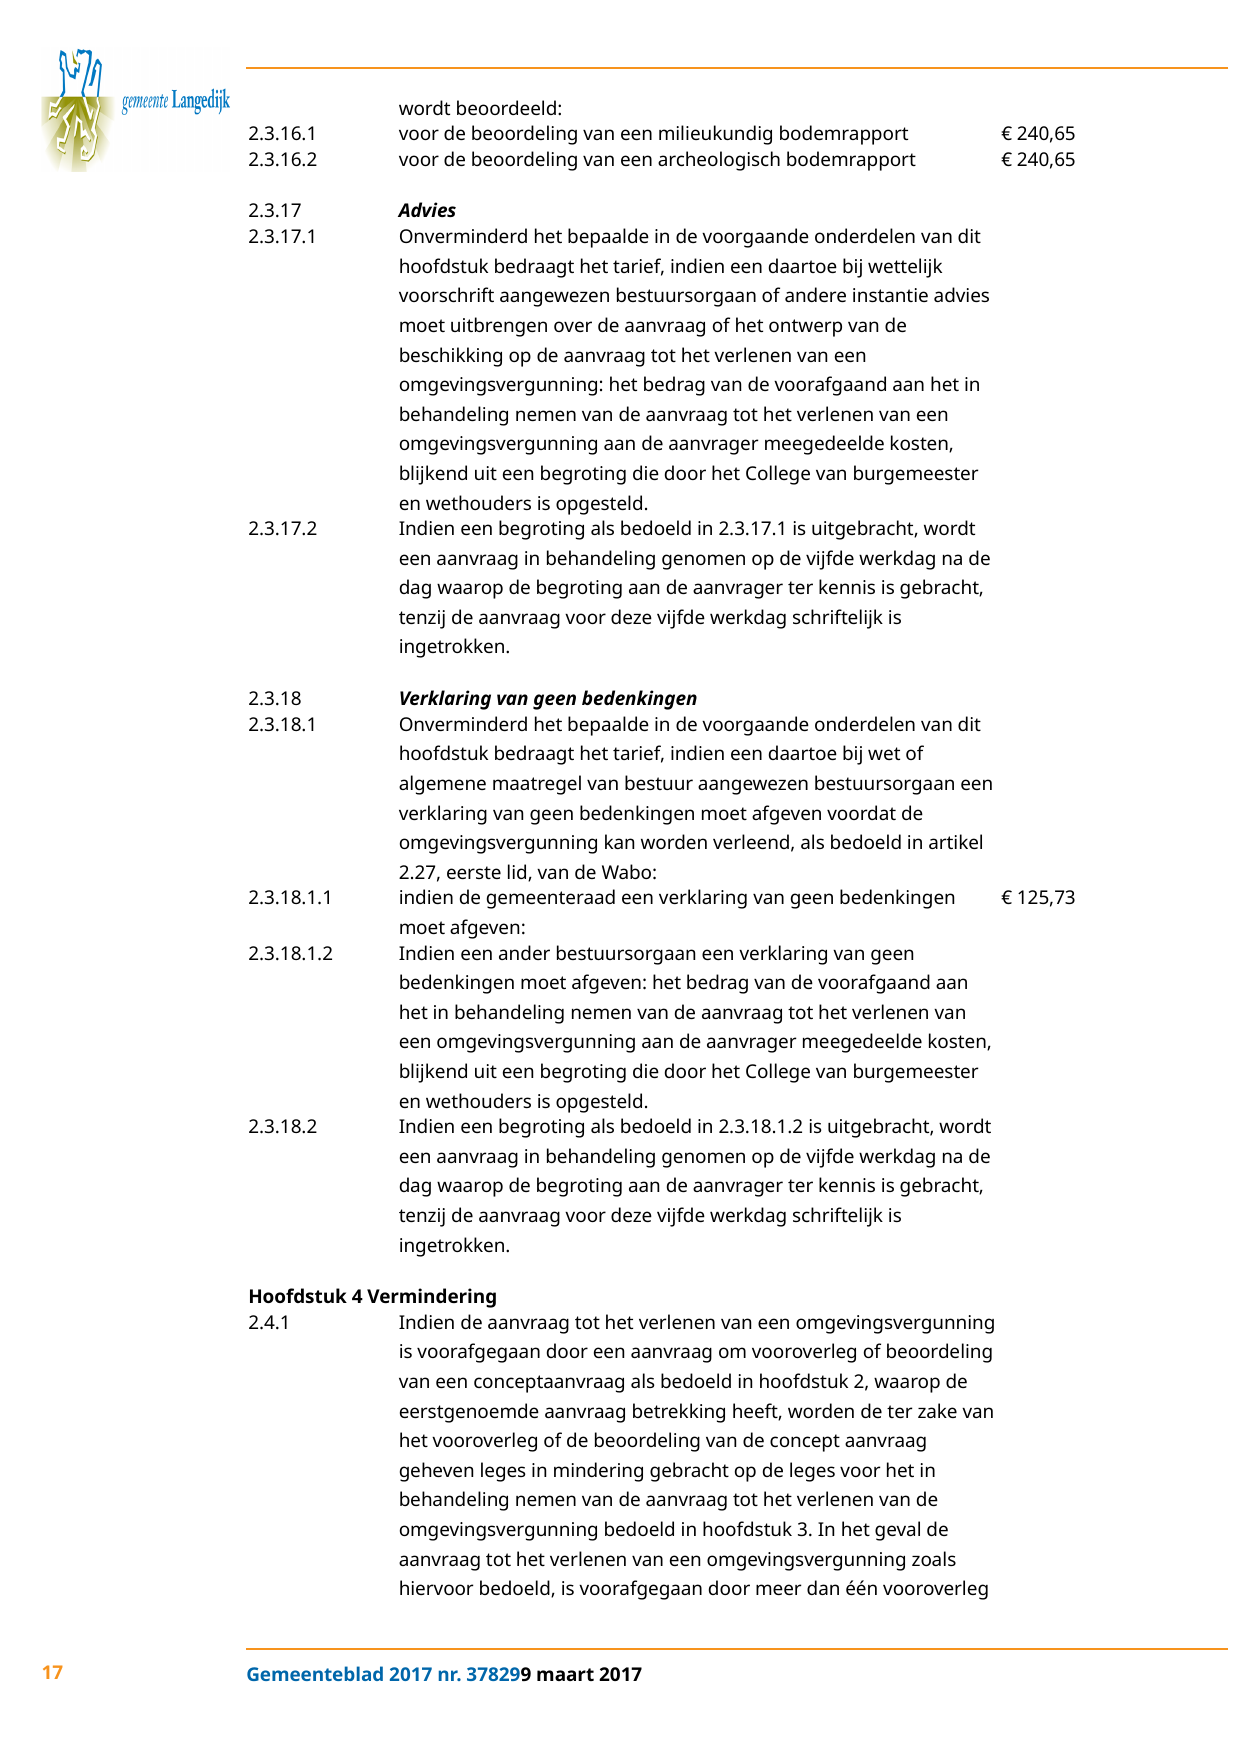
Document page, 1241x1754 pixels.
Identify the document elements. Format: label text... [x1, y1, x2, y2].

table_cell 2.3.18 [248, 685, 398, 711]
table_cell [1001, 515, 1152, 659]
table_cell 2.3.18.1 [248, 711, 398, 884]
table_cell [399, 660, 1001, 685]
table_cell [1001, 1114, 1152, 1258]
table_cell [248, 95, 398, 121]
table_cell Verklaring van geen bedenkingen [399, 685, 1001, 711]
table_cell Advies [399, 198, 1001, 223]
table_cell Indien de aanvraag tot het verlenen van een omgevingsvergunning is voorafgegaan door een aanvraag om vooroverleg of beoordeling van een conceptaanvraag als bedoeld in hoofdstuk 2, waarop de eerstgenoemde aanvraag betrekking heeft, worden de ter zake van het vooroverleg of de beoordeling van de concept aanvraag geheven leges in mindering gebracht op de leges voor het in behandeling nemen van de aanvraag tot het verlenen van de omgevingsvergunning bedoeld in hoofdstuk 3. In het geval de aanvraag tot het verlenen van een omgevingsvergunning zoals hiervoor bedoeld, is voorafgegaan door meer dan één vooroverleg [399, 1309, 1001, 1601]
table_cell indien de gemeenteraad een verklaring van geen bedenkingen moet afgeven: [399, 885, 1001, 940]
table_cell [1001, 95, 1152, 121]
table_cell [1001, 940, 1152, 1113]
table_cell 2.3.18.1.1 [248, 885, 398, 940]
table_cell [1001, 660, 1152, 685]
table_cell 2.3.18.1.2 [248, 940, 398, 1113]
table_cell voor de beoordeling van een milieukundig bodemrapport [399, 121, 1001, 146]
table_cell Indien een ander bestuursorgaan een verklaring van geen bedenkingen moet afgeven: het bedrag van de voorafgaand aan het in behandeling nemen van de aanvraag tot het verlenen van een omgevingsvergunning aan de aanvrager meegedeelde kosten, blijkend uit een begroting die door het College van burgemeester en wethouders is opgesteld. [399, 940, 1001, 1113]
table_cell € 125,73 [1001, 885, 1152, 940]
table_cell [1001, 1283, 1152, 1309]
table_cell [248, 172, 398, 198]
table_cell 2.4.1 [248, 1309, 398, 1601]
table_cell wordt beoordeeld: [399, 95, 1001, 121]
table_cell Onverminderd het bepaalde in de voorgaande onderdelen van dit hoofdstuk bedraagt het tarief, indien een daartoe bij wettelijk voorschrift aangewezen bestuursorgaan of andere instantie advies moet uitbrengen over de aanvraag of het ontwerp van de beschikking op de aanvraag tot het verlenen van een omgevingsvergunning: het bedrag van de voorafgaand aan het in behandeling nemen van de aanvraag tot het verlenen van een omgevingsvergunning aan de aanvrager meegedeelde kosten, blijkend uit een begroting die door het College van burgemeester en wethouders is opgesteld. [399, 224, 1001, 515]
table_cell Hoofdstuk 4 Vermindering [248, 1283, 1001, 1309]
table_cell [1001, 172, 1152, 198]
table_cell [1001, 711, 1152, 884]
table_cell [1001, 1309, 1152, 1601]
table_cell 2.3.18.2 [248, 1114, 398, 1258]
table_cell [248, 660, 398, 685]
table_cell 2.3.17 [248, 198, 398, 223]
table_cell [248, 1258, 398, 1283]
table_cell Onverminderd het bepaalde in de voorgaande onderdelen van dit hoofdstuk bedraagt het tarief, indien een daartoe bij wet of algemene maatregel van bestuur aangewezen bestuursorgaan een verklaring van geen bedenkingen moet afgeven voordat de omgevingsvergunning kan worden verleend, als bedoeld in artikel 2.27, eerste lid, van de Wabo: [399, 711, 1001, 884]
table_cell voor de beoordeling van een archeologisch bodemrapport [399, 146, 1001, 172]
table_cell [1001, 224, 1152, 515]
table_cell Indien een begroting als bedoeld in 2.3.18.1.2 is uitgebracht, wordt een aanvraag in behandeling genomen op de vijfde werkdag na de dag waarop de begroting aan de aanvrager ter kennis is gebracht, tenzij de aanvraag voor deze vijfde werkdag schriftelijk is ingetrokken. [399, 1114, 1001, 1258]
table_cell [1001, 1258, 1152, 1283]
table_cell [399, 172, 1001, 198]
table_cell 2.3.16.1 [248, 121, 398, 146]
table_cell € 240,65 [1001, 121, 1152, 146]
table_cell 2.3.17.1 [248, 224, 398, 515]
table_cell [399, 1258, 1001, 1283]
table_cell € 240,65 [1001, 146, 1152, 172]
table_cell 2.3.16.2 [248, 146, 398, 172]
picture [41, 47, 231, 172]
table_cell Indien een begroting als bedoeld in 2.3.17.1 is uitgebracht, wordt een aanvraag in behandeling genomen op de vijfde werkdag na de dag waarop de begroting aan de aanvrager ter kennis is gebracht, tenzij de aanvraag voor deze vijfde werkdag schriftelijk is ingetrokken. [399, 515, 1001, 659]
table_cell [1001, 198, 1152, 223]
table_cell [1001, 685, 1152, 711]
table_cell 2.3.17.2 [248, 515, 398, 659]
